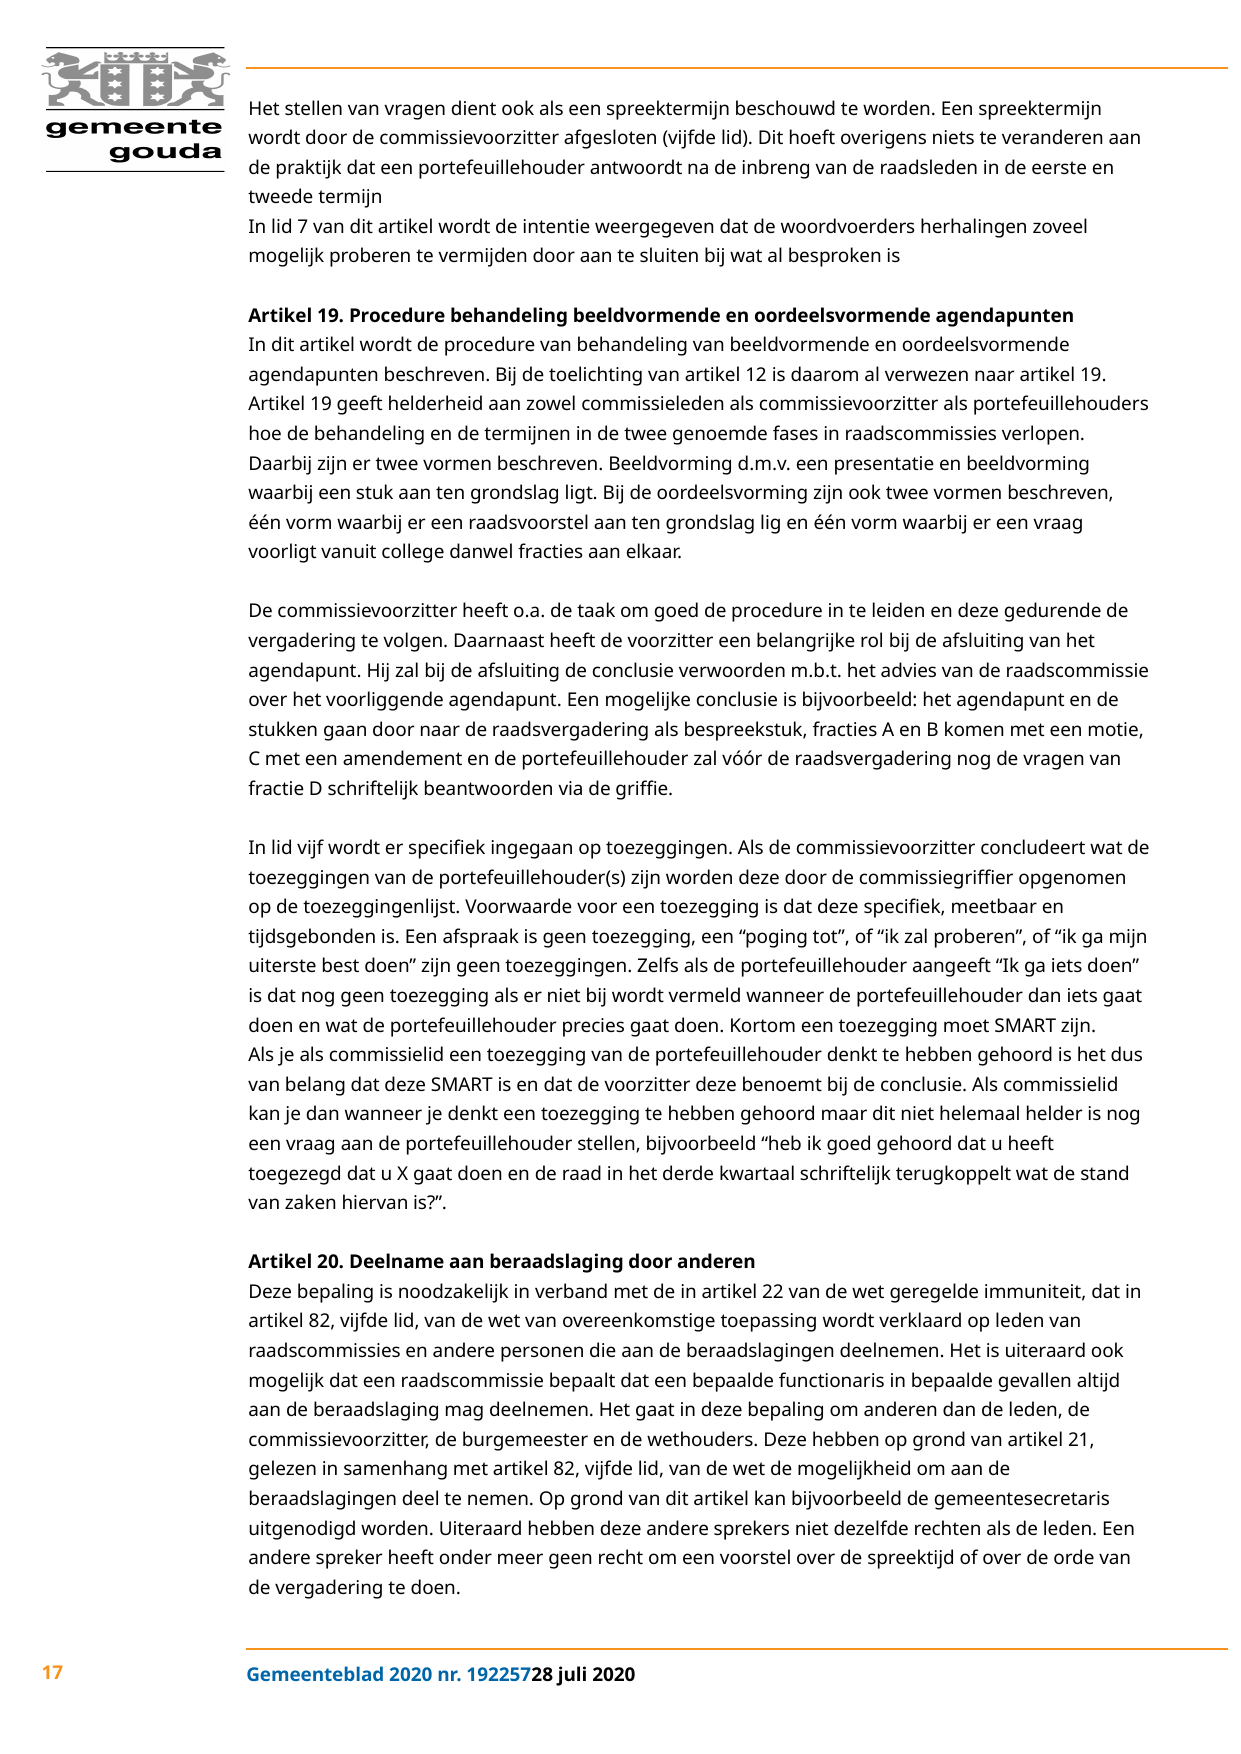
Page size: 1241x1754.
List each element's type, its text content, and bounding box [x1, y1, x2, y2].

text De commissievoorzitter heeft o.a. de taak om goed de procedure in te leiden en deze gedurende de vergadering te volgen. Daarnaast heeft de voorzitter een belangrijke rol bij de afsluiting van het agendapunt. Hij zal bij de afsluiting de conclusie verwoorden m.b.t. het advies van de raadscommissie over het voorliggende agendapunt. Een mogelijke conclusie is bijvoorbeeld: het agendapunt en de stukken gaan door naar de raadsvergadering als bespreekstuk, fracties A en B komen met een motie, C met een amendement en de portefeuillehouder zal vóór de raadsvergadering nog de vragen van fractie D schriftelijk beantwoorden via de griffie. [248, 598, 1152, 801]
picture [41, 47, 231, 172]
text Artikel 19 geeft helderheid aan zowel commissieleden als commissievoorzitter als portefeuillehouders hoe de behandeling en de termijnen in de twee genoemde fases in raadscommissies verlopen. Daarbij zijn er twee vormen beschreven. Beeldvorming d.m.v. een presentatie en beeldvorming waarbij een stuk aan ten grondslag ligt. Bij de oordeelsvorming zijn ook twee vormen beschreven, één vorm waarbij er een raadsvoorstel aan ten grondslag lig en één vorm waarbij er een vraag voorligt vanuit college danwel fracties aan elkaar. [248, 391, 1152, 564]
text Het stellen van vragen dient ook als een spreektermijn beschouwd te worden. Een spreektermijn wordt door de commissievoorzitter afgesloten (vijfde lid). Dit hoeft overigens niets te veranderen aan de praktijk dat een portefeuillehouder antwoordt na de inbreng van de raadsleden in de eerste en tweede termijn [248, 95, 1152, 209]
text In lid vijf wordt er specifiek ingegaan op toezeggingen. Als de commissievoorzitter concludeert wat de toezeggingen van de portefeuillehouder(s) zijn worden deze door de commissiegriffier opgenomen op de toezeggingenlijst. Voorwaarde voor een toezegging is dat deze specifiek, meetbaar en tijdsgebonden is. Een afspraak is geen toezegging, een “poging tot”, of “ik zal proberen”, of “ik ga mijn uiterste best doen” zijn geen toezeggingen. Zelfs als de portefeuillehouder aangeeft “Ik ga iets doen” is dat nog geen toezegging als er niet bij wordt vermeld wanneer de portefeuillehouder dan iets gaat doen en wat de portefeuillehouder precies gaat doen. Kortom een toezegging moet SMART zijn. [248, 834, 1152, 1038]
text Deze bepaling is noodzakelijk in verband met de in artikel 22 van de wet geregelde immuniteit, dat in artikel 82, vijfde lid, van de wet van overeenkomstige toepassing wordt verklaard op leden van raadscommissies en andere personen die aan de beraadslagingen deelnemen. Het is uiteraard ook mogelijk dat een raadscommissie bepaalt dat een bepaalde functionaris in bepaalde gevallen altijd aan de beraadslaging mag deelnemen. Het gaat in deze bepaling om anderen dan de leden, de commissievoorzitter, de burgemeester en de wethouders. Deze hebben op grond van artikel 21, gelezen in samenhang met artikel 82, vijfde lid, van de wet de mogelijkheid om aan de beraadslagingen deel te nemen. Op grond van dit artikel kan bijvoorbeeld de gemeentesecretaris uitgenodigd worden. Uiteraard hebben deze andere sprekers niet dezelfde rechten als de leden. Een andere spreker heeft onder meer geen recht om een voorstel over de spreektijd of over de orde van de vergadering te doen. [248, 1278, 1152, 1600]
text Artikel 20. Deelname aan beraadslaging door anderen [248, 1248, 1152, 1274]
text Als je als commissielid een toezegging van de portefeuillehouder denkt te hebben gehoord is het dus van belang dat deze SMART is en dat de voorzitter deze benoemt bij de conclusie. Als commissielid kan je dan wanneer je denkt een toezegging te hebben gehoord maar dit niet helemaal helder is nog een vraag aan de portefeuillehouder stellen, bijvoorbeeld “heb ik goed gehoord dat u heeft toegezegd dat u X gaat doen en de raad in het derde kwartaal schriftelijk terugkoppelt wat de stand van zaken hiervan is?”. [248, 1041, 1152, 1215]
text In dit artikel wordt de procedure van behandeling van beeldvormende en oordeelsvormende agendapunten beschreven. Bij de toelichting van artikel 12 is daarom al verwezen naar artikel 19. [248, 331, 1152, 387]
text In lid 7 van dit artikel wordt de intentie weergegeven dat de woordvoerders herhalingen zoveel mogelijk proberen te vermijden door aan te sluiten bij wat al besproken is [248, 213, 1152, 268]
text Artikel 19. Procedure behandeling beeldvormende en oordeelsvormende agendapunten [248, 302, 1152, 328]
